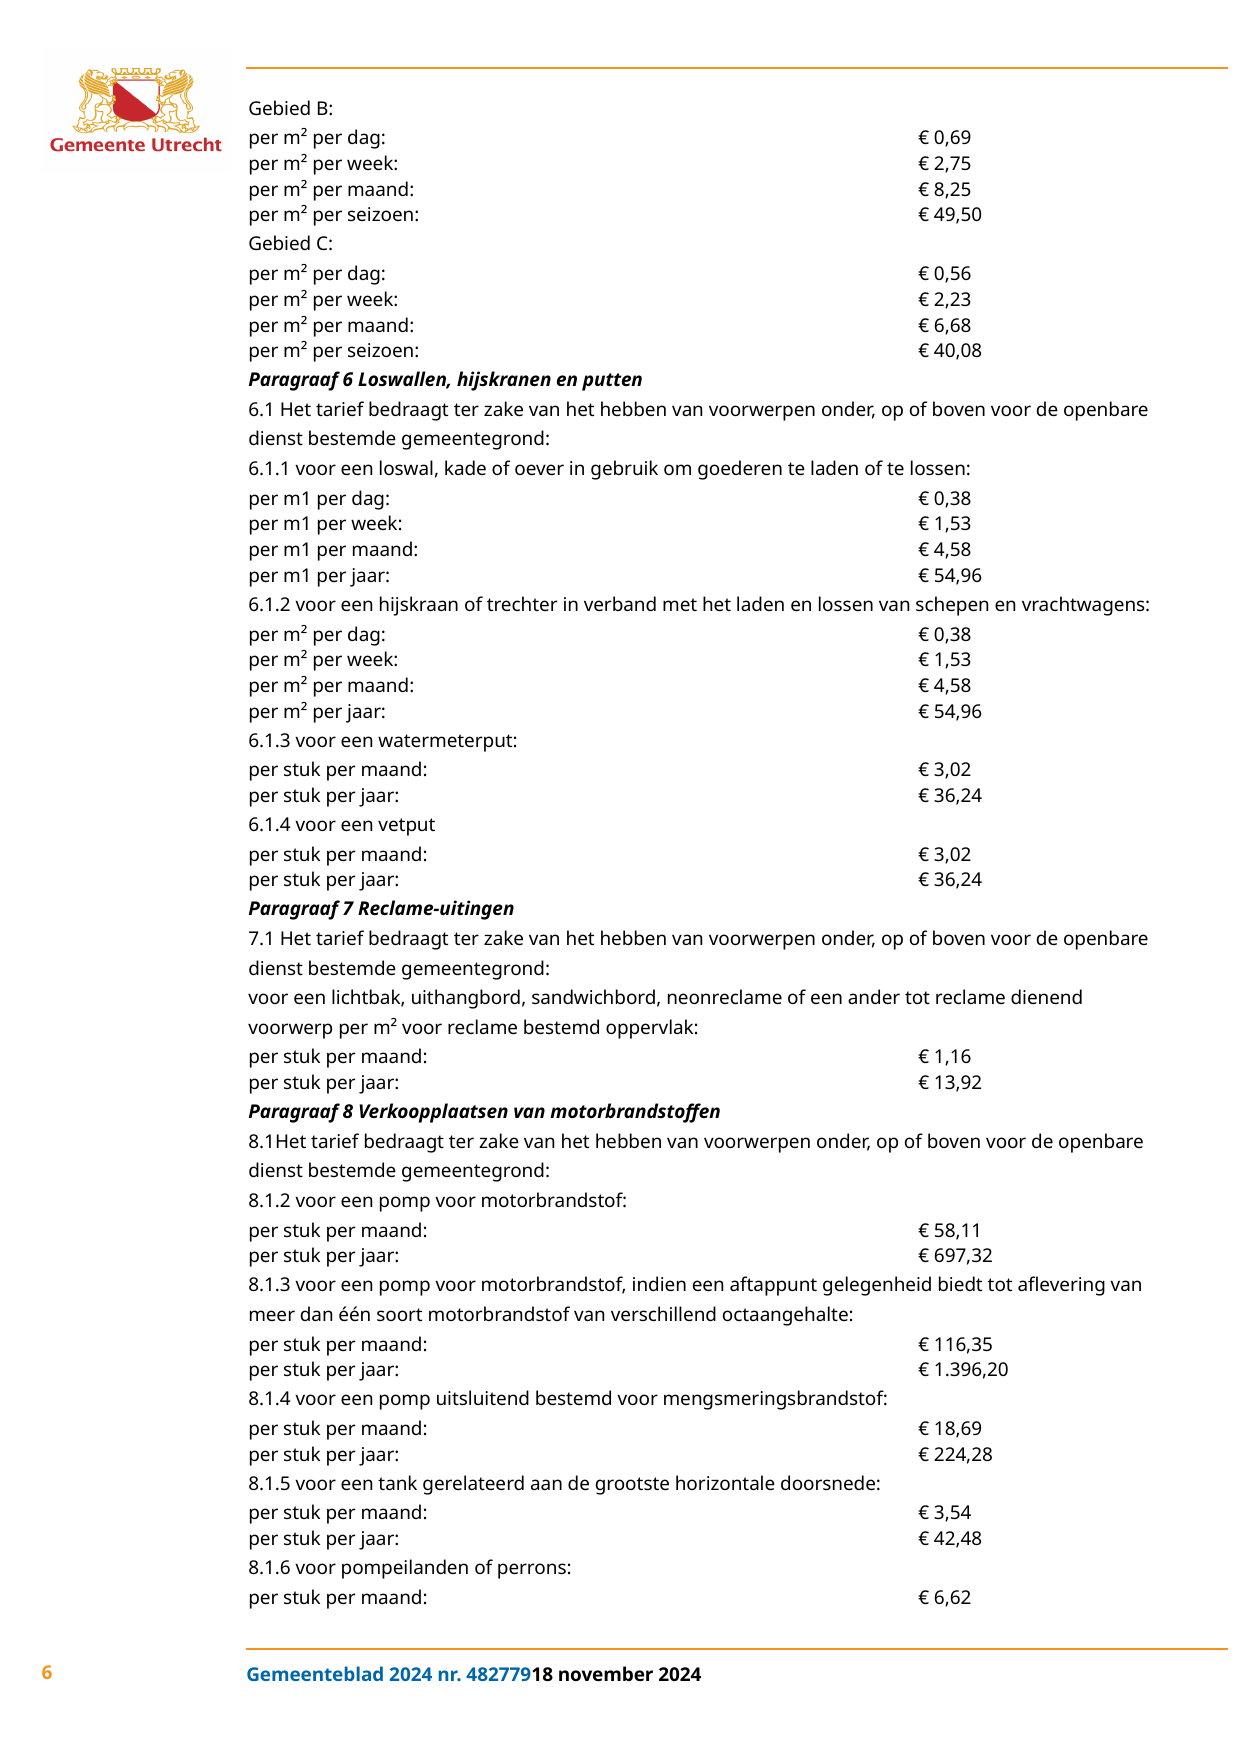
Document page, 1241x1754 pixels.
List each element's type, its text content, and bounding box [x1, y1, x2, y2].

table_cell per m² per week: [248, 150, 918, 176]
table_cell per stuk per jaar: [248, 1441, 918, 1467]
table_header € 58,11 [918, 1217, 1152, 1242]
table_header per stuk per maand: [248, 1217, 918, 1242]
table_header per stuk per maand: [248, 1584, 918, 1609]
text 6.1.1 voor een loswal, kade of oever in gebruik om goederen te laden of te lossen: [248, 455, 1152, 481]
table_cell per stuk per jaar: [248, 1356, 918, 1382]
text 6.1.3 voor een watermeterput: [248, 727, 1152, 753]
text 6.1 Het tarief bedraagt ter zake van het hebben van voorwerpen onder, op of boven voor de openbare dienst bestemde gemeentegrond: [248, 396, 1152, 451]
text Gebied C: [248, 231, 1152, 256]
text 7.1 Het tarief bedraagt ter zake van het hebben van voorwerpen onder, op of boven voor de openbare dienst bestemde gemeentegrond: [248, 925, 1152, 981]
table_cell € 8,25 [918, 176, 1152, 202]
table_cell per stuk per jaar: [248, 867, 918, 892]
text voor een lichtbak, uithangbord, sandwichbord, neonreclame of een ander tot reclame dienend voorwerp per m² voor reclame bestemd oppervlak: [248, 984, 1152, 1040]
text 6.1.4 voor een vetput [248, 811, 1152, 837]
table_cell per m² per maand: [248, 176, 918, 202]
table_header € 3,02 [918, 841, 1152, 867]
table_header € 0,38 [918, 485, 1152, 511]
table_cell per stuk per jaar: [248, 1069, 918, 1095]
table_cell per m² per seizoen: [248, 202, 918, 227]
table_cell € 13,92 [918, 1069, 1152, 1095]
table_cell per m² per week: [248, 286, 918, 312]
table_header € 3,02 [918, 757, 1152, 782]
table_header € 116,35 [918, 1331, 1152, 1356]
text 8.1.3 voor een pomp voor motorbrandstof, indien een aftappunt gelegenheid biedt tot aflevering van meer dan één soort motorbrandstof van verschillend octaangehalte: [248, 1271, 1152, 1327]
picture [41, 47, 231, 172]
table_header per stuk per maand: [248, 1044, 918, 1069]
table_cell € 1,53 [918, 511, 1152, 536]
table_header € 1,16 [918, 1044, 1152, 1069]
table_cell per stuk per jaar: [248, 1525, 918, 1551]
text 8.1.2 voor een pomp voor motorbrandstof: [248, 1187, 1152, 1213]
table_header € 0,56 [918, 260, 1152, 286]
table_header € 0,69 [918, 125, 1152, 150]
table_cell € 1,53 [918, 646, 1152, 672]
table_cell per m² per jaar: [248, 698, 918, 724]
text 8.1.5 voor een tank gerelateerd aan de grootste horizontale doorsnede: [248, 1470, 1152, 1496]
table_cell € 2,75 [918, 150, 1152, 176]
table_cell € 2,23 [918, 286, 1152, 312]
table_cell € 1.396,20 [918, 1356, 1152, 1382]
table_header € 6,62 [918, 1584, 1152, 1609]
text Paragraaf 6 Loswallen, hijskranen en putten [248, 366, 1152, 392]
text 6.1.2 voor een hijskraan of trechter in verband met het laden en lossen van schepen en vrachtwagens: [248, 591, 1152, 617]
table_cell per m1 per jaar: [248, 562, 918, 588]
table_cell € 54,96 [918, 698, 1152, 724]
table_header € 3,54 [918, 1500, 1152, 1525]
table_cell € 36,24 [918, 782, 1152, 808]
table_header per stuk per maand: [248, 841, 918, 867]
text Gebied B: [248, 95, 1152, 121]
table_header per m1 per dag: [248, 485, 918, 511]
table_header per stuk per maand: [248, 1415, 918, 1441]
table_cell € 36,24 [918, 867, 1152, 892]
text 8.1.6 voor pompeilanden of perrons: [248, 1554, 1152, 1580]
text Paragraaf 8 Verkoopplaatsen van motorbrandstoffen [248, 1098, 1152, 1124]
table_cell € 42,48 [918, 1525, 1152, 1551]
table_header per m² per dag: [248, 260, 918, 286]
text 8.1.4 voor een pomp uitsluitend bestemd voor mengsmeringsbrandstof: [248, 1385, 1152, 1411]
table_cell per m1 per week: [248, 511, 918, 536]
table_cell € 224,28 [918, 1441, 1152, 1467]
text 8.1Het tarief bedraagt ter zake van het hebben van voorwerpen onder, op of boven voor de openbare dienst bestemde gemeentegrond: [248, 1128, 1152, 1183]
table_cell € 49,50 [918, 202, 1152, 227]
table_cell per stuk per jaar: [248, 782, 918, 808]
table_header per stuk per maand: [248, 757, 918, 782]
table_cell per m² per week: [248, 646, 918, 672]
table_header € 18,69 [918, 1415, 1152, 1441]
table_header per stuk per maand: [248, 1500, 918, 1525]
table_header € 0,38 [918, 621, 1152, 646]
table_header per m² per dag: [248, 621, 918, 646]
table_cell per m² per maand: [248, 672, 918, 698]
table_cell € 6,68 [918, 312, 1152, 337]
table_cell € 4,58 [918, 672, 1152, 698]
table_cell per m² per seizoen: [248, 338, 918, 363]
table_cell € 40,08 [918, 338, 1152, 363]
table_cell per stuk per jaar: [248, 1243, 918, 1268]
table_cell per m² per maand: [248, 312, 918, 337]
text Paragraaf 7 Reclame-uitingen [248, 896, 1152, 921]
table_cell € 4,58 [918, 536, 1152, 562]
table_cell € 697,32 [918, 1243, 1152, 1268]
table_header per stuk per maand: [248, 1331, 918, 1356]
table_cell € 54,96 [918, 562, 1152, 588]
table_header per m² per dag: [248, 125, 918, 150]
table_cell per m1 per maand: [248, 536, 918, 562]
